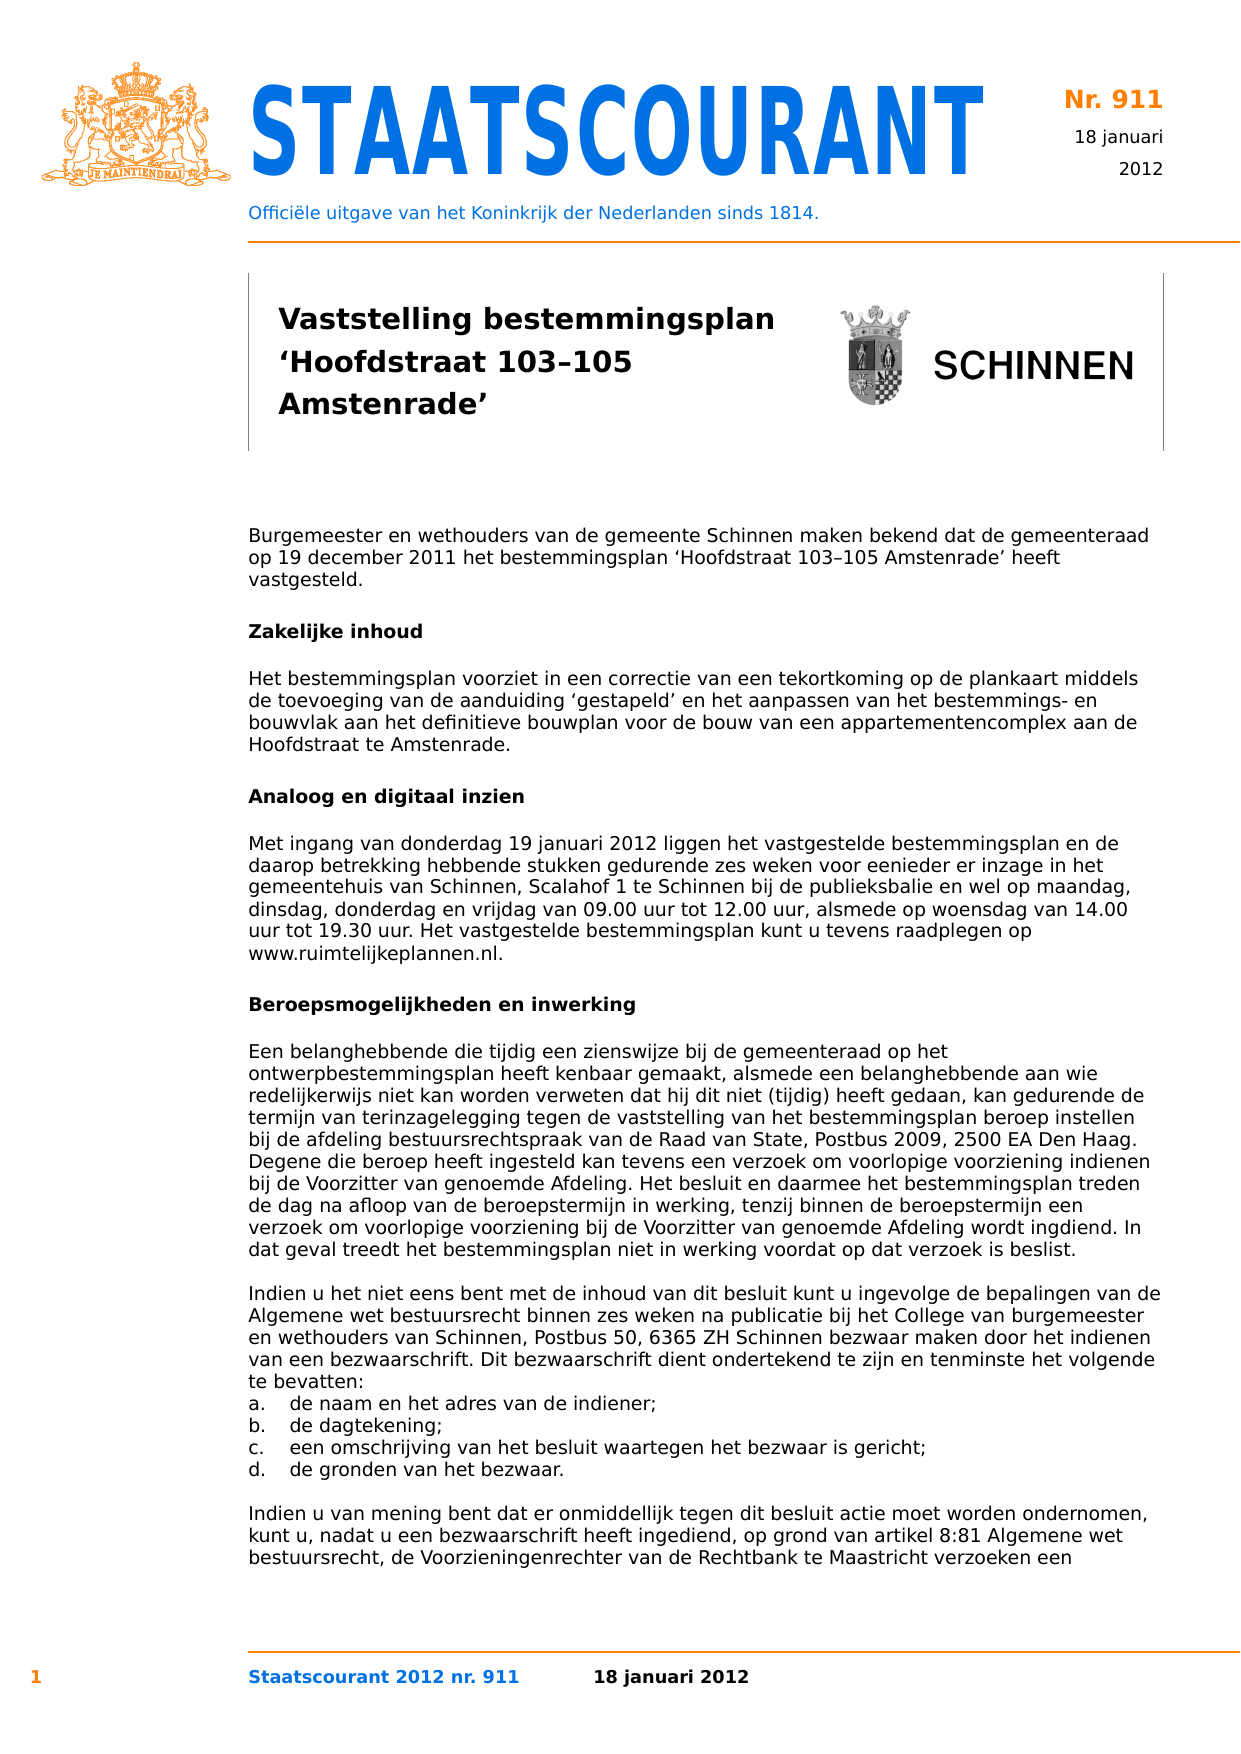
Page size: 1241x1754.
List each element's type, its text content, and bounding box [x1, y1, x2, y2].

text b. de dagtekening; [248, 1415, 1163, 1437]
table_header [25, 62, 248, 241]
table_cell Officiële uitgave van het Koninkrijk der Nederlanden sinds 1814. [248, 203, 1240, 241]
text a. de naam en het adres van de indiener; [248, 1393, 1163, 1415]
subtitle Zakelijke inhoud [248, 621, 1163, 643]
picture [41, 62, 231, 186]
subtitle Beroepsmogelijkheden en inwerking [248, 994, 1163, 1016]
text Burgemeester en wethouders van de gemeente Schinnen maken bekend dat de gemeenteraad op 19 december 2011 het bestemmingsplan ‘Hoofdstraat 103–105 Amstenrade’ heeft vastgesteld. [248, 525, 1163, 591]
text Het bestemmingsplan voorziet in een correctie van een tekortkoming op de plankaart middels de toevoeging van de aanduiding ‘gestapeld’ en het aanpassen van het bestemmings- en bouwvlak aan het definitieve bouwplan voor de bouw van een appartementencomplex aan de Hoofdstraat te Amstenrade. [248, 668, 1163, 756]
table_header STAATSCOURANT [248, 62, 998, 203]
text Een belanghebbende die tijdig een zienswijze bij de gemeenteraad op het ontwerpbestemmingsplan heeft kenbaar gemaakt, alsmede een belanghebbende aan wie redelijkerwijs niet kan worden verweten dat hij dit niet (tijdig) heeft gedaan, kan gedurende de termijn van terinzagelegging tegen de vaststelling van het bestemmingsplan beroep instellen bij de afdeling bestuursrechtspraak van de Raad van State, Postbus 2009, 2500 EA Den Haag. [248, 1041, 1163, 1151]
text Met ingang van donderdag 19 januari 2012 liggen het vastgestelde bestemmingsplan en de daarop betrekking hebbende stukken gedurende zes weken voor eenieder er inzage in het gemeentehuis van Schinnen, Scalahof 1 te Schinnen bij de publieksbalie en wel op maandag, dinsdag, donderdag en vrijdag van 09.00 uur tot 12.00 uur, alsmede op woensdag van 14.00 uur tot 19.30 uur. Het vastgestelde bestemmingsplan kunt u tevens raadplegen op www.ruimtelijkeplannen.nl. [248, 832, 1163, 964]
text Indien u het niet eens bent met de inhoud van dit besluit kunt u ingevolge de bepalingen van de Algemene wet bestuursrecht binnen zes weken na publicatie bij het College van burgemeester en wethouders van Schinnen, Postbus 50, 6365 ZH Schinnen bezwaar maken door het indienen van een bezwaarschrift. Dit bezwaarschrift dient ondertekend te zijn en tenminste het volgende te bevatten: [248, 1283, 1163, 1393]
subtitle Vaststelling bestemmingsplan ‘Hoofdstraat 103–105 Amstenrade’ [249, 273, 1163, 451]
text Indien u van mening bent dat er onmiddellijk tegen dit besluit actie moet worden ondernomen, kunt u, nadat u een bezwaarschrift heeft ingediend, op grond van artikel 8:81 Algemene wet bestuursrecht, de Voorzieningenrechter van de Rechtbank te Maastricht verzoeken een [248, 1503, 1163, 1569]
table_cell 2012 [998, 153, 1240, 203]
table_cell 18 januari [998, 121, 1240, 153]
table_header Nr. 911 [998, 62, 1240, 121]
text c. een omschrijving van het besluit waartegen het bezwaar is gericht; [248, 1437, 1163, 1459]
picture [838, 302, 1134, 409]
text Degene die beroep heeft ingesteld kan tevens een verzoek om voorlopige voorziening indienen bij de Voorzitter van genoemde Afdeling. Het besluit en daarmee het bestemmingsplan treden de dag na afloop van de beroepstermijn in werking, tenzij binnen de beroepstermijn een verzoek om voorlopige voorziening bij de Voorzitter van genoemde Afdeling wordt ingdiend. In dat geval treedt het bestemmingsplan niet in werking voordat op dat verzoek is beslist. [248, 1151, 1163, 1261]
subtitle Analoog en digitaal inzien [248, 786, 1163, 807]
text d. de gronden van het bezwaar. [248, 1459, 1163, 1481]
